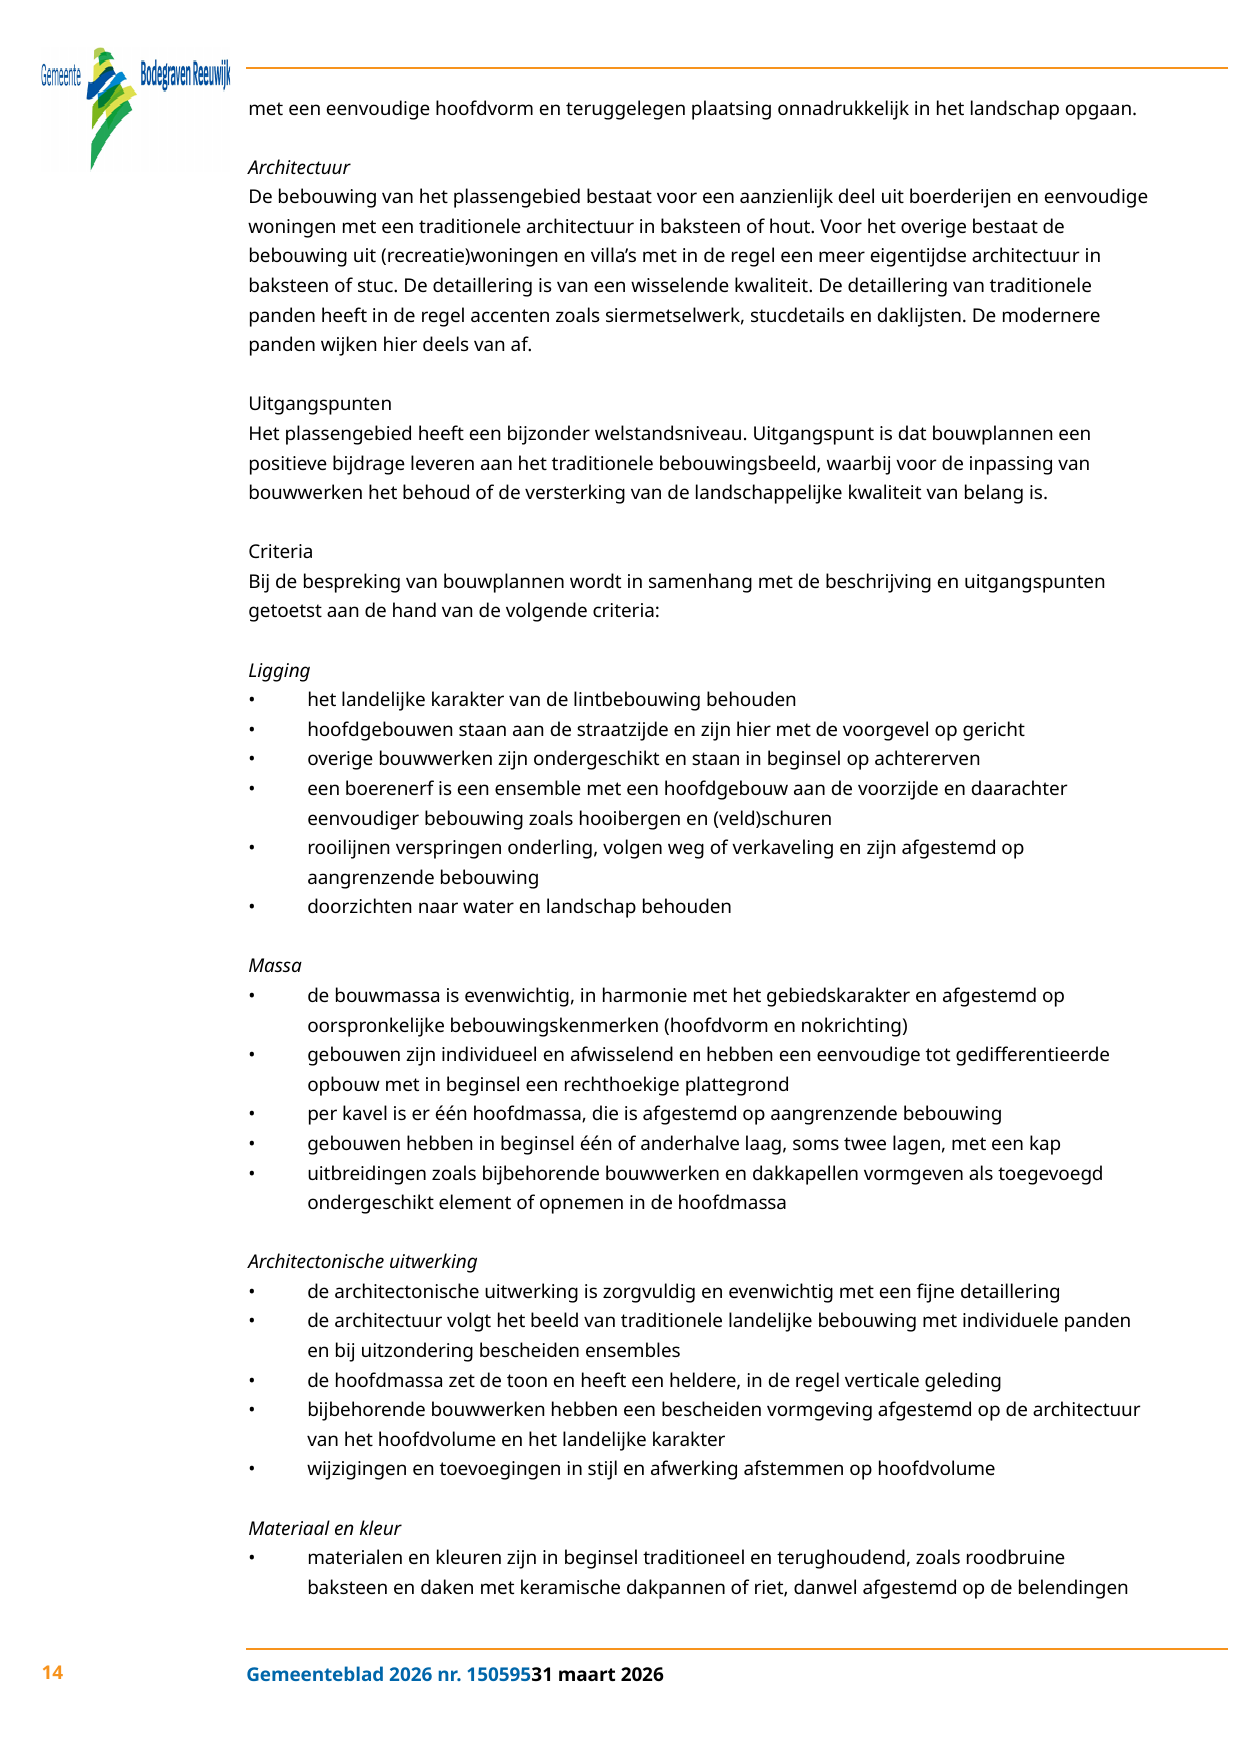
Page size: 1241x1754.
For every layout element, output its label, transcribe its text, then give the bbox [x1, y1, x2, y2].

picture [41, 47, 231, 172]
list uitbreidingen zoals bijbehorende bouwwerken en dakkapellen vormgeven als toegevoegd ondergeschikt element of opnemen in de hoofdmassa [248, 1160, 1152, 1215]
text met een eenvoudige hoofdvorm en teruggelegen plaatsing onnadrukkelijk in het landschap opgaan. [248, 95, 1152, 121]
text Ligging [248, 657, 1152, 683]
list bijbehorende bouwwerken hebben een bescheiden vormgeving afgestemd op de architectuur van het hoofdvolume en het landelijke karakter [248, 1396, 1152, 1452]
list de hoofdmassa zet de toon en heeft een heldere, in de regel verticale geleding [248, 1367, 1152, 1393]
text De bebouwing van het plassengebied bestaat voor een aanzienlijk deel uit boerderijen en eenvoudige woningen met een traditionele architectuur in baksteen of hout. Voor het overige bestaat de bebouwing uit (recreatie)woningen en villa’s met in de regel een meer eigentijdse architectuur in baksteen of stuc. De detaillering is van een wisselende kwaliteit. De detaillering van traditionele panden heeft in de regel accenten zoals siermetselwerk, stucdetails en daklijsten. De modernere panden wijken hier deels van af. [248, 183, 1152, 357]
list overige bouwwerken zijn ondergeschikt en staan in beginsel op achtererven [248, 746, 1152, 771]
text Architectuur [248, 154, 1152, 180]
text Uitgangspunten [248, 391, 1152, 416]
text Materiaal en kleur [248, 1515, 1152, 1541]
list een boerenerf is een ensemble met een hoofdgebouw aan de voorzijde en daarachter eenvoudiger bebouwing zoals hooibergen en (veld)schuren [248, 775, 1152, 831]
text Bij de bespreking van bouwplannen wordt in samenhang met de beschrijving en uitgangspunten getoetst aan de hand van de volgende criteria: [248, 568, 1152, 623]
text Architectonische uitwerking [248, 1248, 1152, 1274]
list gebouwen hebben in beginsel één of anderhalve laag, soms twee lagen, met een kap [248, 1130, 1152, 1156]
list hoofdgebouwen staan aan de straatzijde en zijn hier met de voorgevel op gericht [248, 716, 1152, 742]
list gebouwen zijn individueel en afwisselend en hebben een eenvoudige tot gedifferentieerde opbouw met in beginsel een rechthoekige plattegrond [248, 1041, 1152, 1097]
list per kavel is er één hoofdmassa, die is afgestemd op aangrenzende bebouwing [248, 1101, 1152, 1126]
text Massa [248, 953, 1152, 978]
list wijzigingen en toevoegingen in stijl en afwerking afstemmen op hoofdvolume [248, 1456, 1152, 1481]
list rooilijnen verspringen onderling, volgen weg of verkaveling en zijn afgestemd op aangrenzende bebouwing [248, 834, 1152, 890]
list de architectonische uitwerking is zorgvuldig en evenwichtig met een fijne detaillering [248, 1278, 1152, 1304]
list het landelijke karakter van de lintbebouwing behouden [248, 686, 1152, 712]
list materialen en kleuren zijn in beginsel traditioneel en terughoudend, zoals roodbruine baksteen en daken met keramische dakpannen of riet, danwel afgestemd op de belendingen [248, 1544, 1152, 1600]
list de bouwmassa is evenwichtig, in harmonie met het gebiedskarakter en afgestemd op oorspronkelijke bebouwingskenmerken (hoofdvorm en nokrichting) [248, 982, 1152, 1038]
text Het plassengebied heeft een bijzonder welstandsniveau. Uitgangspunt is dat bouwplannen een positieve bijdrage leveren aan het traditionele bebouwingsbeeld, waarbij voor de inpassing van bouwwerken het behoud of de versterking van de landschappelijke kwaliteit van belang is. [248, 420, 1152, 505]
text Criteria [248, 538, 1152, 564]
list doorzichten naar water en landschap behouden [248, 893, 1152, 919]
list de architectuur volgt het beeld van traditionele landelijke bebouwing met individuele panden en bij uitzondering bescheiden ensembles [248, 1308, 1152, 1363]
